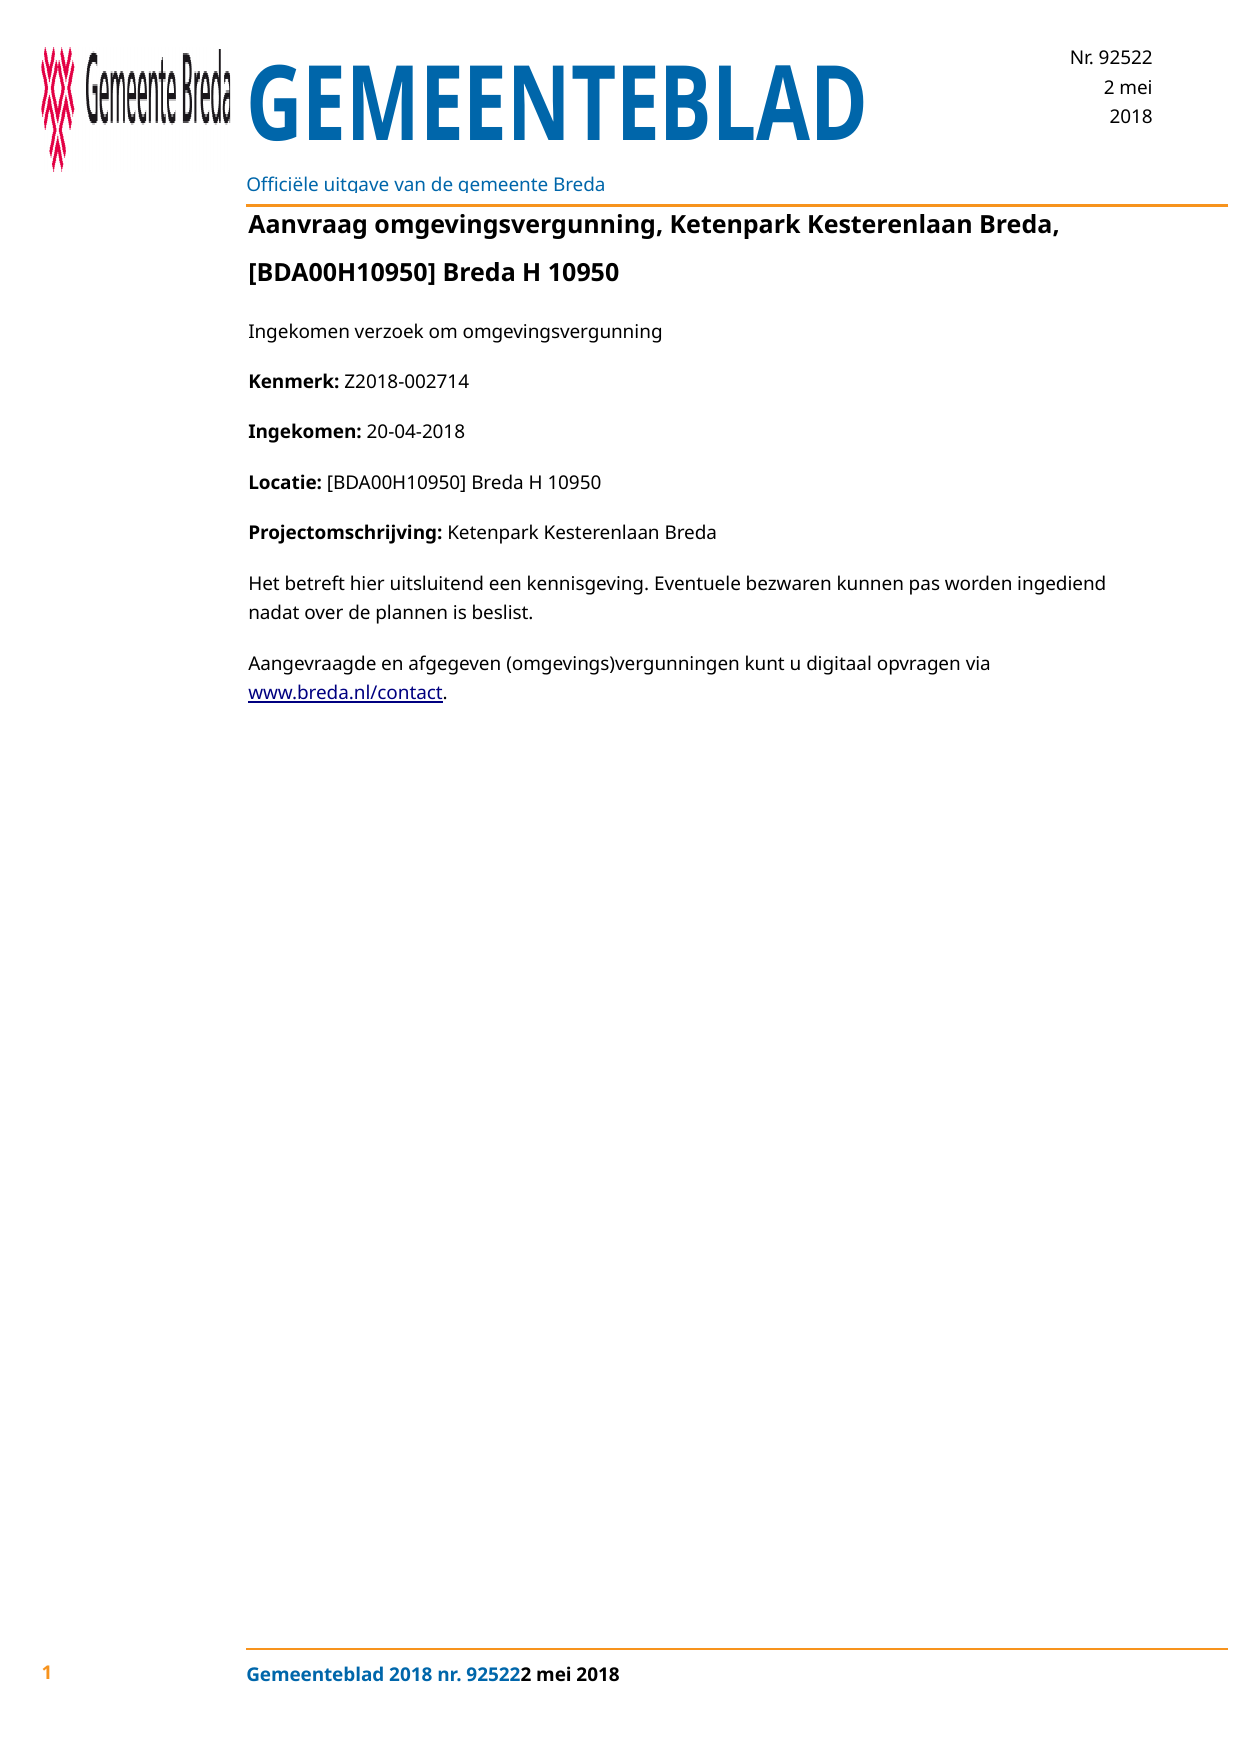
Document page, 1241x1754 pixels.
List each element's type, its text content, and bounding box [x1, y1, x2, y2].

text Aanvraag omgevingsvergunning, Ketenpark Kesterenlaan Breda, [BDA00H10950] Breda H 10950 [248, 207, 1152, 288]
text Ingekomen: 20-04-2018 [248, 419, 1152, 444]
text Ingekomen verzoek om omgevingsvergunning [248, 318, 1152, 344]
text Projectomschrijving: Ketenpark Kesterenlaan Breda [248, 519, 1152, 545]
text Aangevraagde en afgegeven (omgevings)vergunningen kunt u digitaal opvragen via www.breda.nl/contact. [248, 650, 1152, 705]
text Kenmerk: Z2018-002714 [248, 368, 1152, 394]
text Locatie: [BDA00H10950] Breda H 10950 [248, 469, 1152, 495]
text Het betreft hier uitsluitend een kennisgeving. Eventuele bezwaren kunnen pas worden ingediend nadat over de plannen is beslist. [248, 570, 1152, 625]
picture [41, 47, 231, 172]
